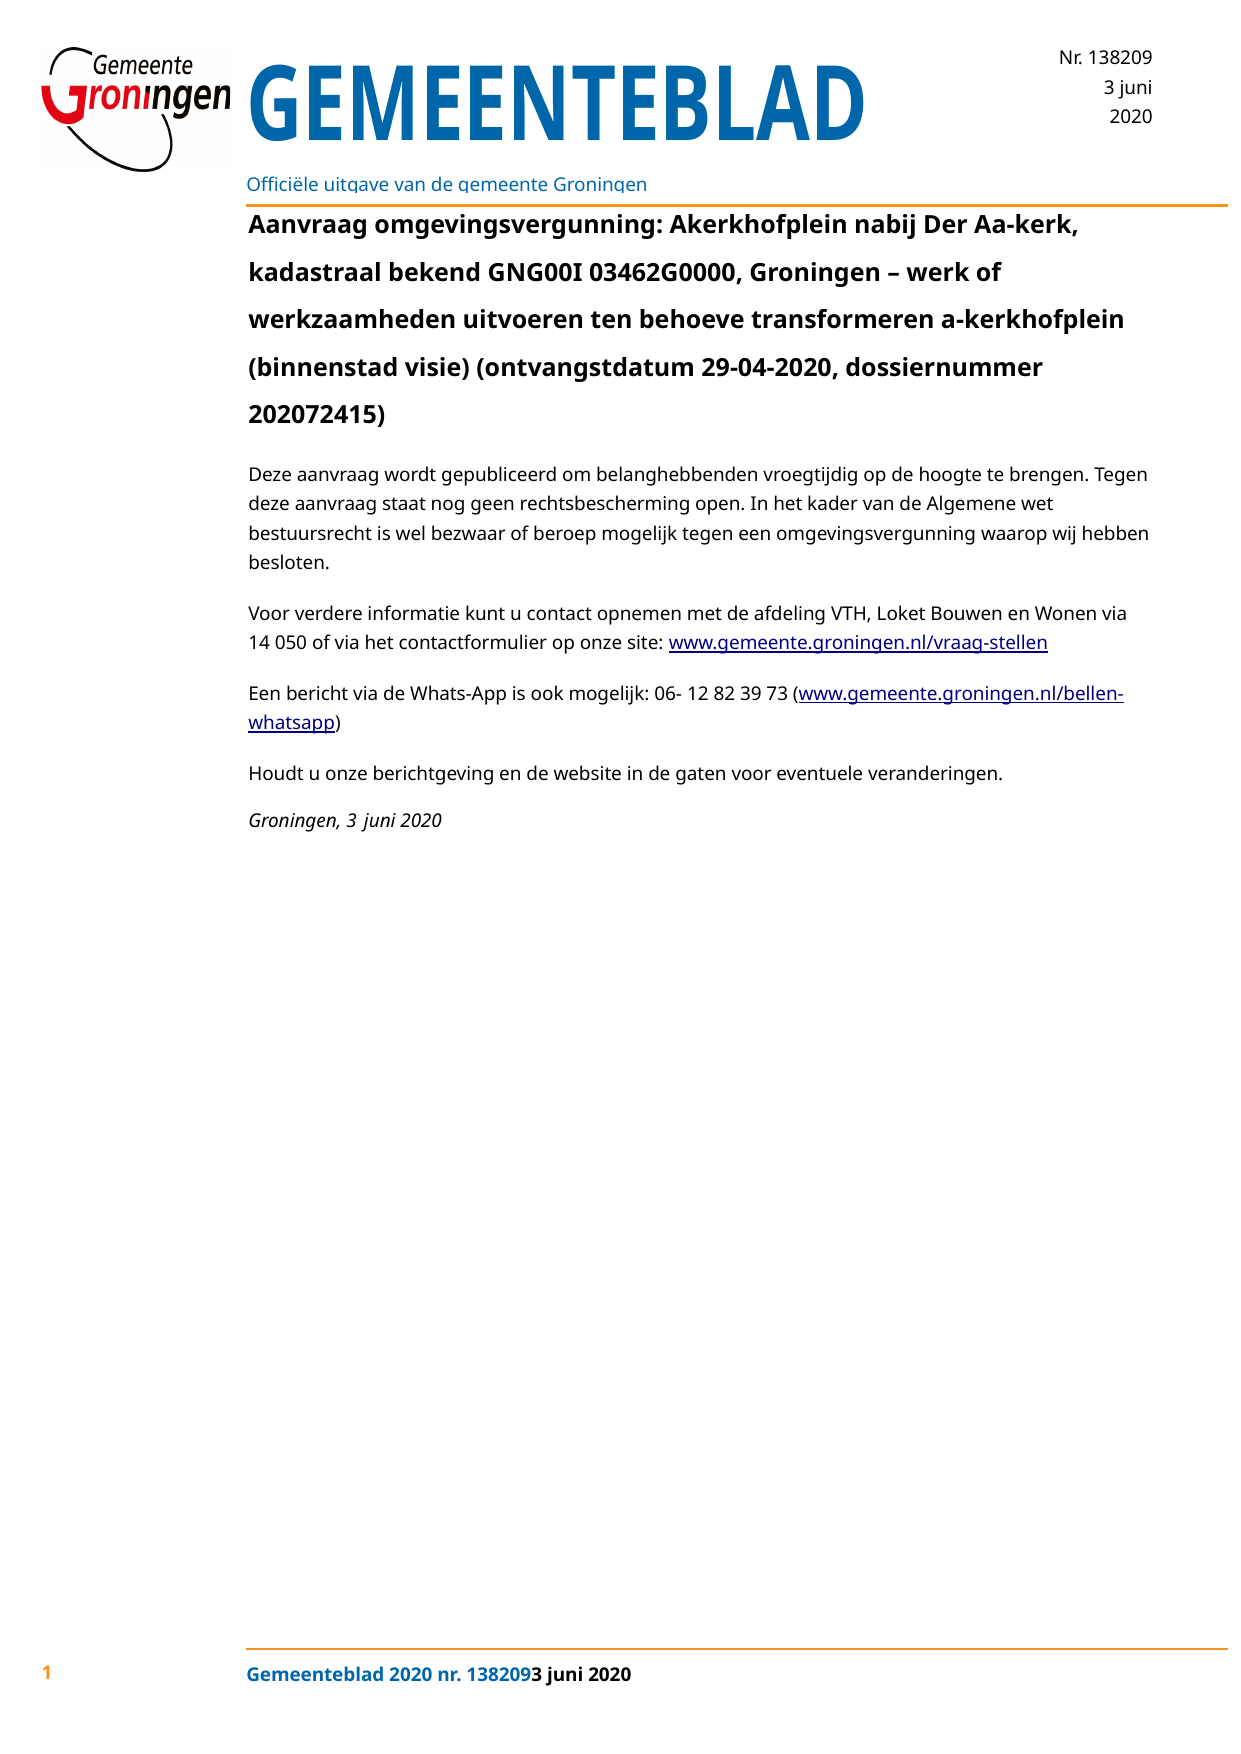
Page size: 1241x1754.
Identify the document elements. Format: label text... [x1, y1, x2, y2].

text Een bericht via de Whats-App is ook mogelijk: 06- 12 82 39 73 (www.gemeente.groningen.nl/bellen-whatsapp) [248, 680, 1152, 735]
text Aanvraag omgevingsvergunning: Akerkhofplein nabij Der Aa-kerk, kadastraal bekend GNG00I 03462G0000, Groningen – werk of werkzaamheden uitvoeren ten behoeve transformeren a-kerkhofplein (binnenstad visie) (ontvangstdatum 29-04-2020, dossiernummer 202072415) [248, 207, 1152, 431]
text Voor verdere informatie kunt u contact opnemen met de afdeling VTH, Loket Bouwen en Wonen via 14 050 of via het contactformulier op onze site: www.gemeente.groningen.nl/vraag-stellen [248, 600, 1152, 655]
picture [41, 47, 231, 172]
text Deze aanvraag wordt gepubliceerd om belanghebbenden vroegtijdig op de hoogte te brengen. Tegen deze aanvraag staat nog geen rechtsbescherming open. In het kader van de Algemene wet bestuursrecht is wel bezwaar of beroep mogelijk tegen een omgevingsvergunning waarop wij hebben besloten. [248, 461, 1152, 575]
text Houdt u onze berichtgeving en de website in de gaten voor eventuele veranderingen. [248, 760, 1152, 786]
text Groningen, 3 juni 2020 [248, 808, 1152, 833]
